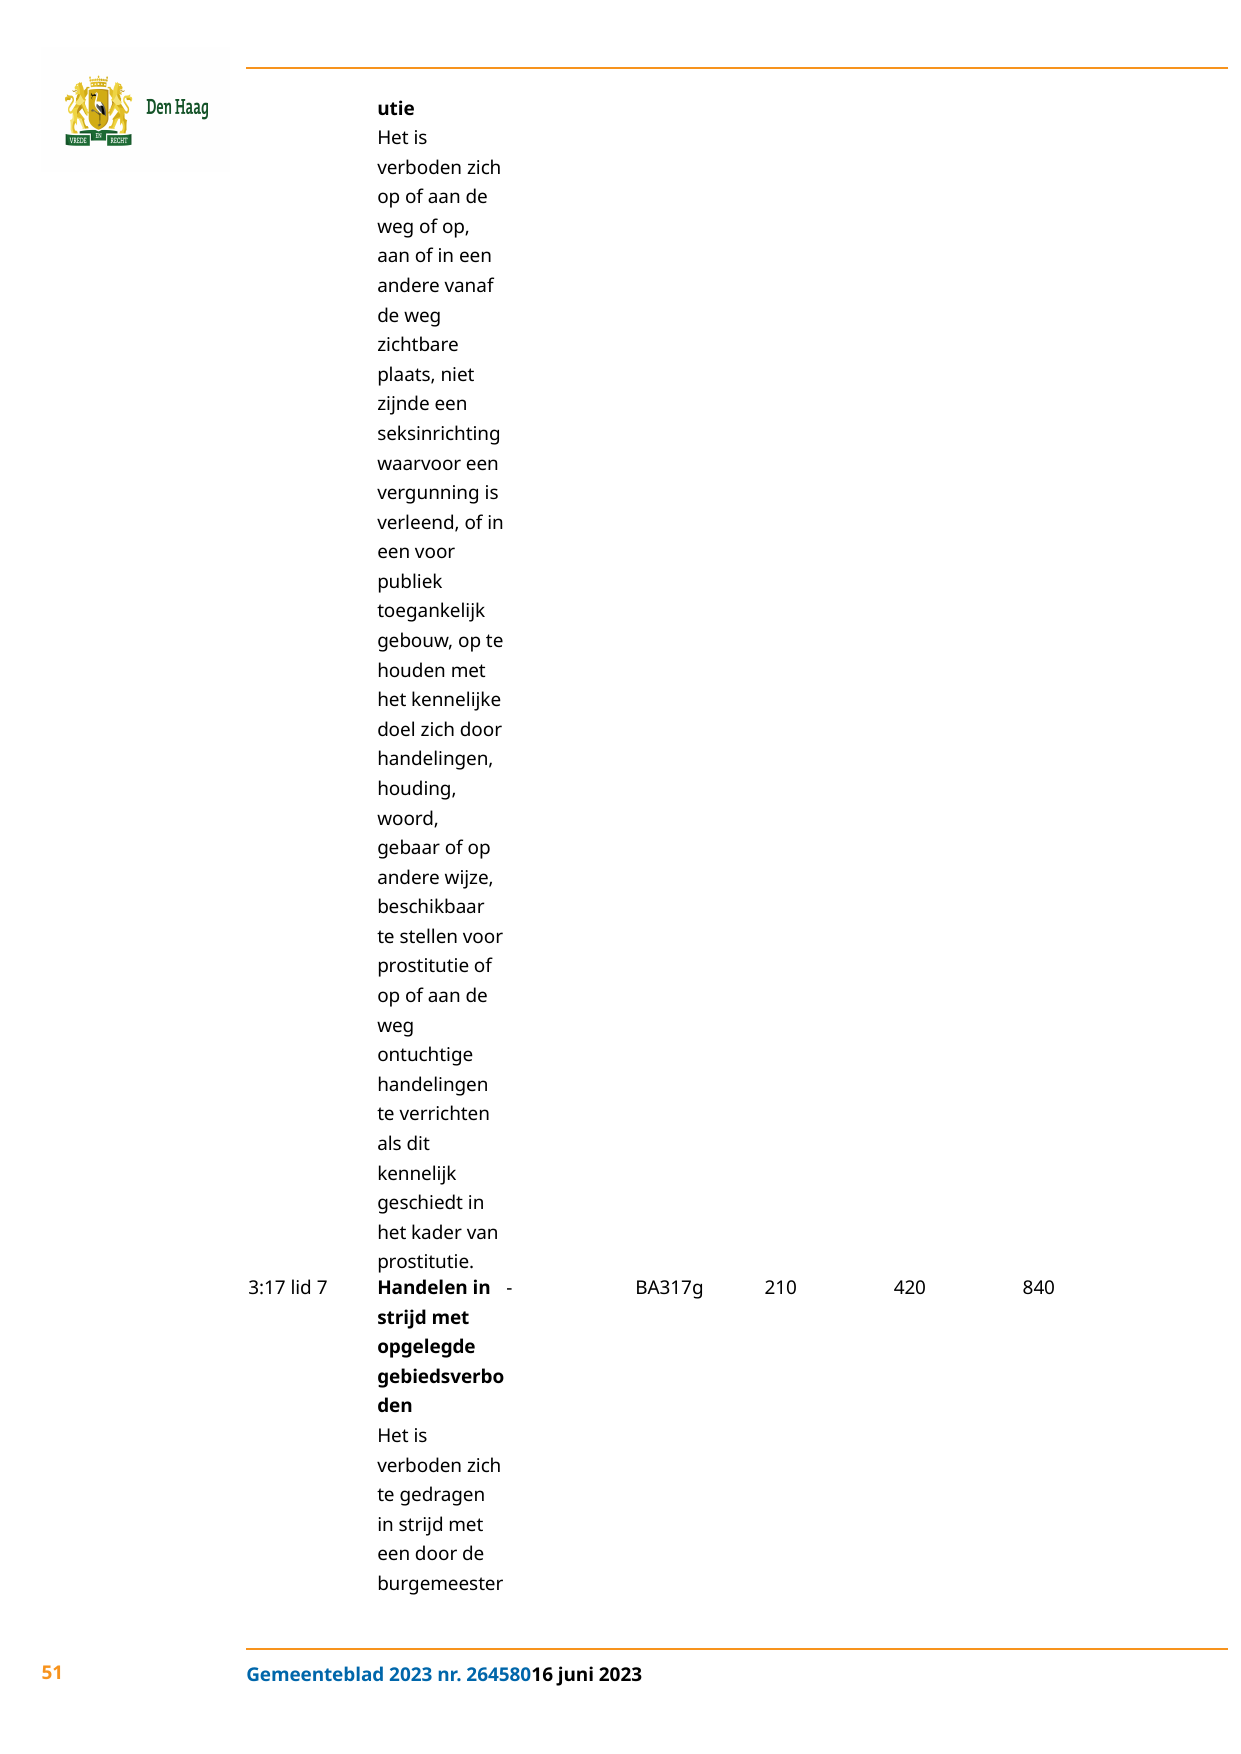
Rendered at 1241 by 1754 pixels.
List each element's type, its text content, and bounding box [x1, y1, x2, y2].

table_cell 420 [894, 1274, 1022, 1596]
table_cell [635, 95, 764, 1274]
table_cell 3:17 lid 7 [248, 1274, 377, 1596]
table_cell [764, 95, 893, 1274]
table_cell 840 [1023, 1274, 1152, 1596]
table_cell 210 [764, 1274, 893, 1596]
table_cell Handelen in strijd met opgelegde gebiedsverboden Het is verboden zich te gedragen in strijd met een door de burgemeester [377, 1274, 506, 1596]
table_cell utie Het is verboden zich op of aan de weg of op, aan of in een andere vanaf de weg zichtbare plaats, niet zijnde een seksinrichting waarvoor een vergunning is verleend, of in een voor publiek toegankelijk gebouw, op te houden met het kennelijke doel zich door handelingen, houding, woord, gebaar of op andere wijze, beschikbaar te stellen voor prostitutie of op of aan de weg ontuchtige handelingen te verrichten als dit kennelijk geschiedt in het kader van prostitutie. [377, 95, 506, 1274]
picture [41, 47, 231, 172]
table_cell BA317g [635, 1274, 764, 1596]
table_cell [506, 95, 635, 1274]
table_cell [894, 95, 1022, 1274]
table_cell - [506, 1274, 635, 1596]
table_cell [248, 95, 377, 1274]
table_cell [1023, 95, 1152, 1274]
